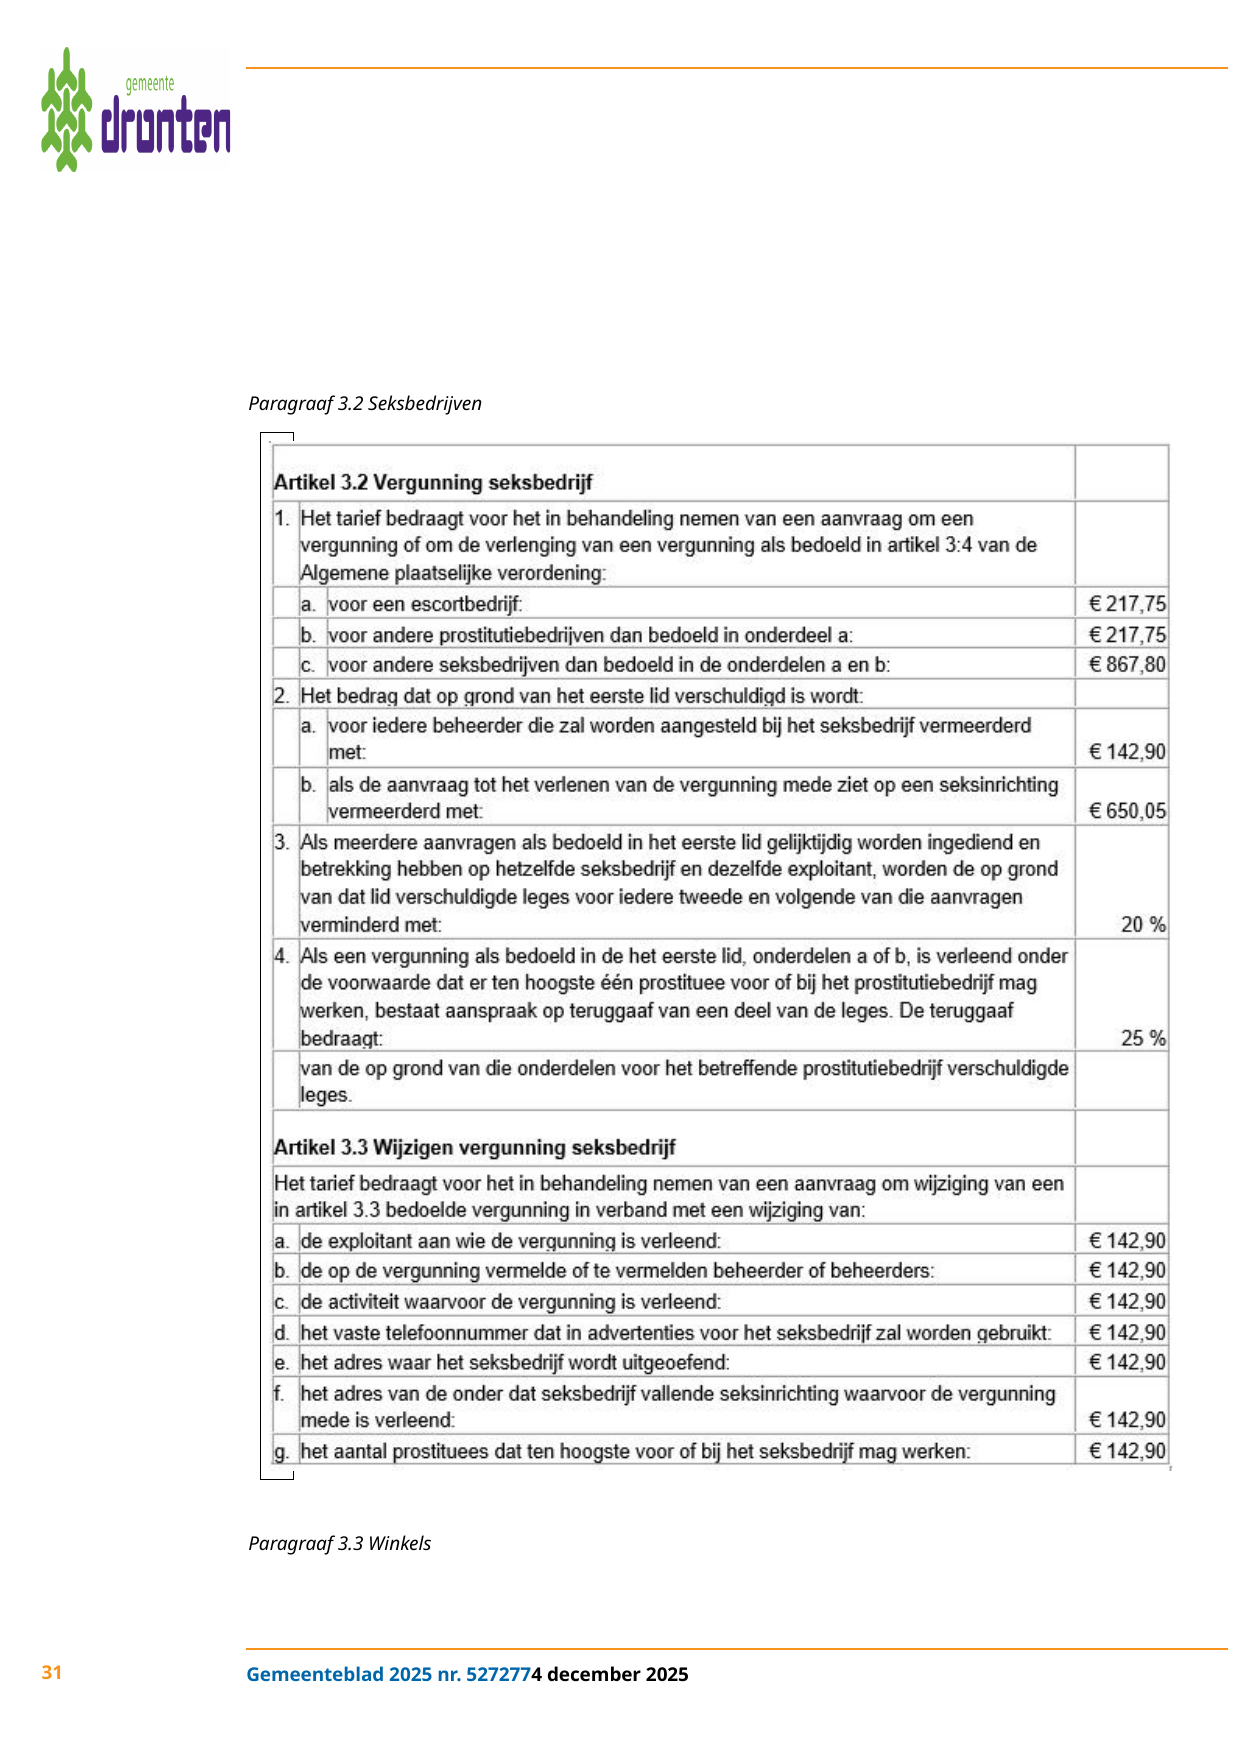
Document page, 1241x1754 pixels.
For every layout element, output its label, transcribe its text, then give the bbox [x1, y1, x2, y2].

text Paragraaf 3.2 Seksbedrijven [248, 391, 1152, 416]
text Paragraaf 3.3 Winkels [248, 1530, 1152, 1556]
picture [268, 441, 1173, 1471]
picture [41, 47, 231, 172]
